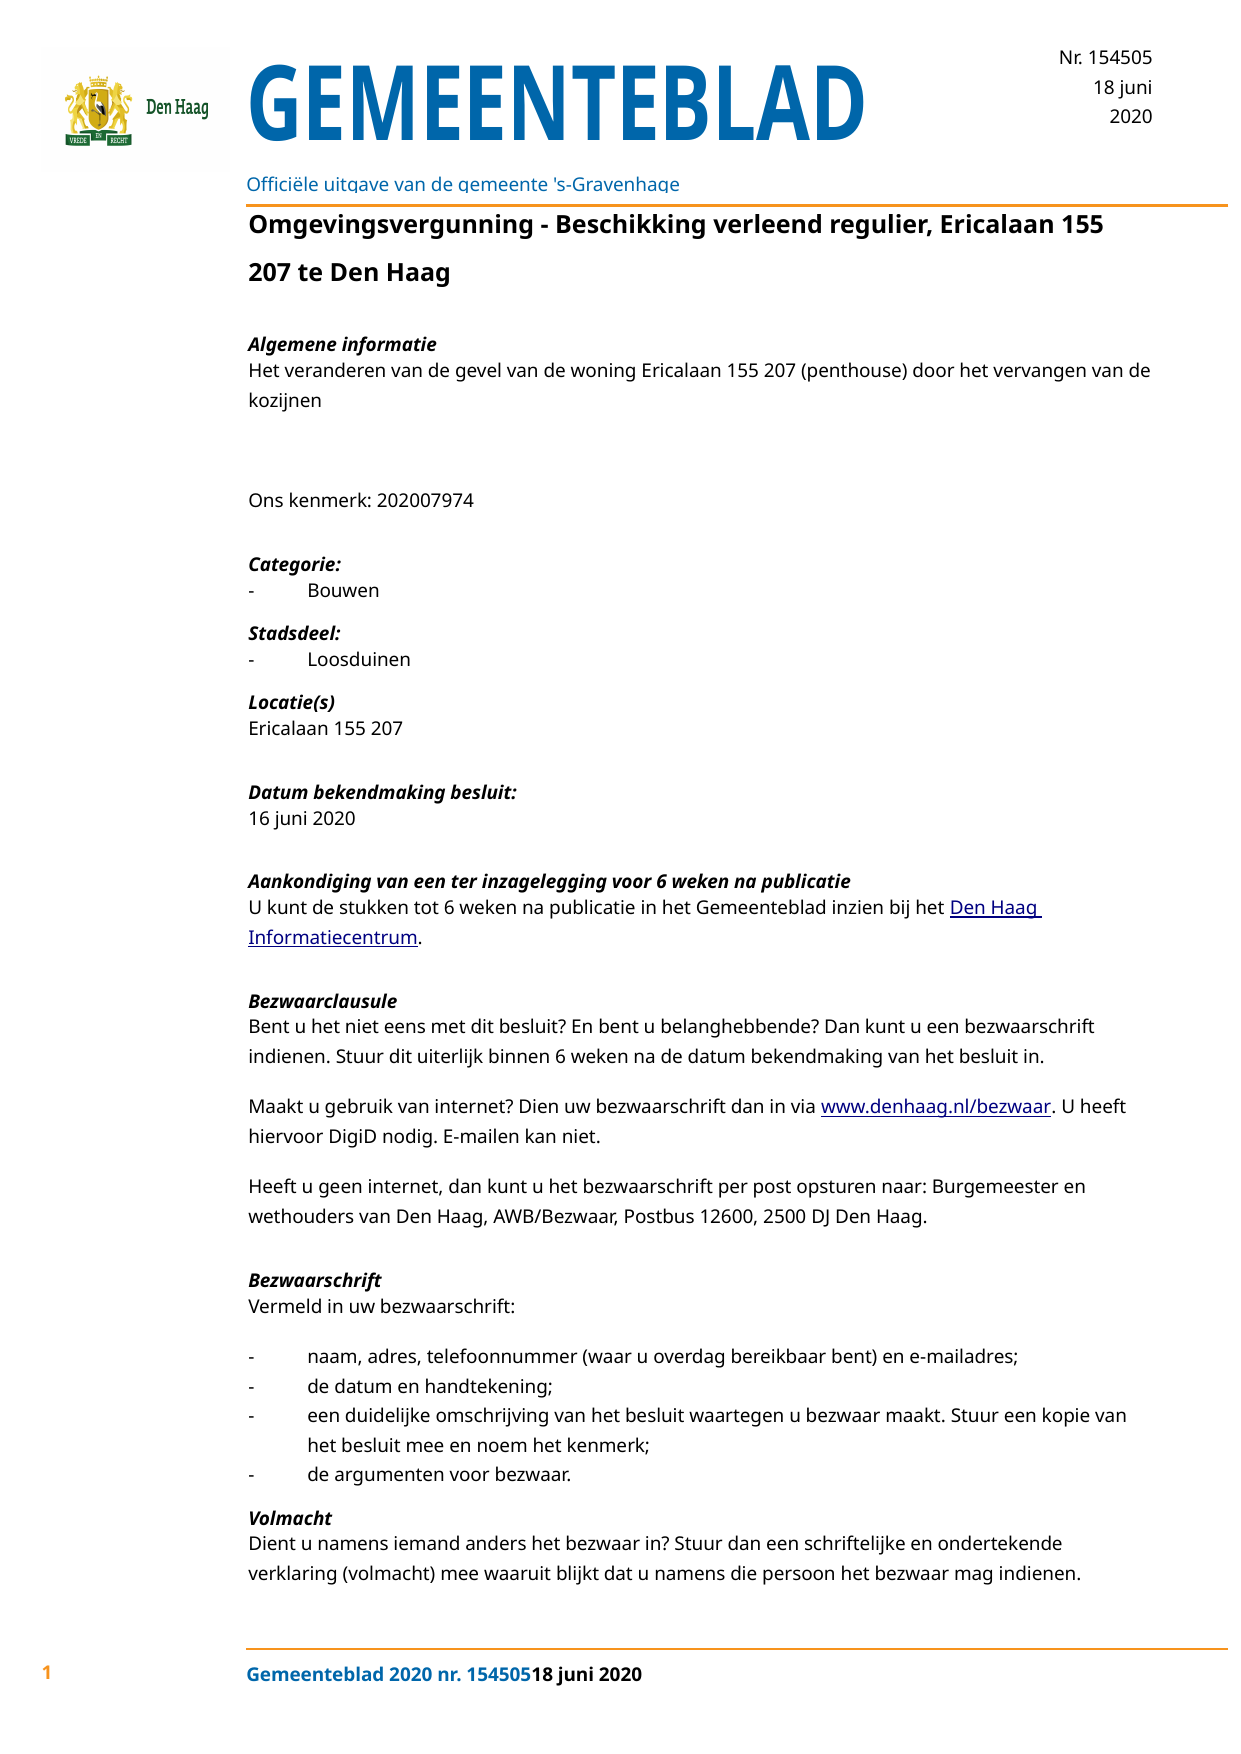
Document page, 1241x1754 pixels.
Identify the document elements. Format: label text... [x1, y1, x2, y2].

text Heeft u geen internet, dan kunt u het bezwaarschrift per post opsturen naar: Burgemeester en wethouders van Den Haag, AWB/Bezwaar, Postbus 12600, 2500 DJ Den Haag. [248, 1174, 1152, 1229]
text Bezwaarschrift [248, 1267, 1152, 1293]
list Loosduinen [248, 646, 1152, 672]
text Volmacht [248, 1505, 1152, 1531]
list naam, adres, telefoonnummer (waar u overdag bereikbaar bent) en e-mailadres; [248, 1343, 1152, 1369]
text Stadsdeel: [248, 620, 1152, 646]
text Locatie(s) [248, 689, 1152, 715]
text Ericalaan 155 207 [248, 715, 1152, 741]
text Bezwaarclausule [248, 988, 1152, 1014]
text Algemene informatie [248, 331, 1152, 357]
text Ons kenmerk: 202007974 [248, 488, 1152, 513]
list een duidelijke omschrijving van het besluit waartegen u bezwaar maakt. Stuur een kopie van het besluit mee en noem het kenmerk; [248, 1402, 1152, 1458]
list de datum en handtekening; [248, 1373, 1152, 1399]
text Categorie: [248, 552, 1152, 577]
text Omgevingsvergunning - Beschikking verleend regulier, Ericalaan 155 207 te Den Haag [248, 207, 1152, 288]
picture [41, 47, 231, 172]
text Aankondiging van een ter inzagelegging voor 6 weken na publicatie [248, 869, 1152, 894]
text Het veranderen van de gevel van de woning Ericalaan 155 207 (penthouse) door het vervangen van de kozijnen [248, 357, 1152, 412]
list Bouwen [248, 577, 1152, 603]
text U kunt de stukken tot 6 weken na publicatie in het Gemeenteblad inzien bij het Den Haag Informatiecentrum. [248, 894, 1152, 950]
text Vermeld in uw bezwaarschrift: [248, 1293, 1152, 1319]
text 16 juni 2020 [248, 805, 1152, 830]
text Dient u namens iemand anders het bezwaar in? Stuur dan een schriftelijke en ondertekende verklaring (volmacht) mee waaruit blijkt dat u namens die persoon het bezwaar mag indienen. [248, 1531, 1152, 1586]
text Bent u het niet eens met dit besluit? En bent u belanghebbende? Dan kunt u een bezwaarschrift indienen. Stuur dit uiterlijk binnen 6 weken na de datum bekendmaking van het besluit in. [248, 1014, 1152, 1069]
list de argumenten voor bezwaar. [248, 1462, 1152, 1487]
text Datum bekendmaking besluit: [248, 779, 1152, 805]
text Maakt u gebruik van internet? Dien uw bezwaarschrift dan in via www.denhaag.nl/bezwaar. U heeft hiervoor DigiD nodig. E-mailen kan niet. [248, 1094, 1152, 1149]
